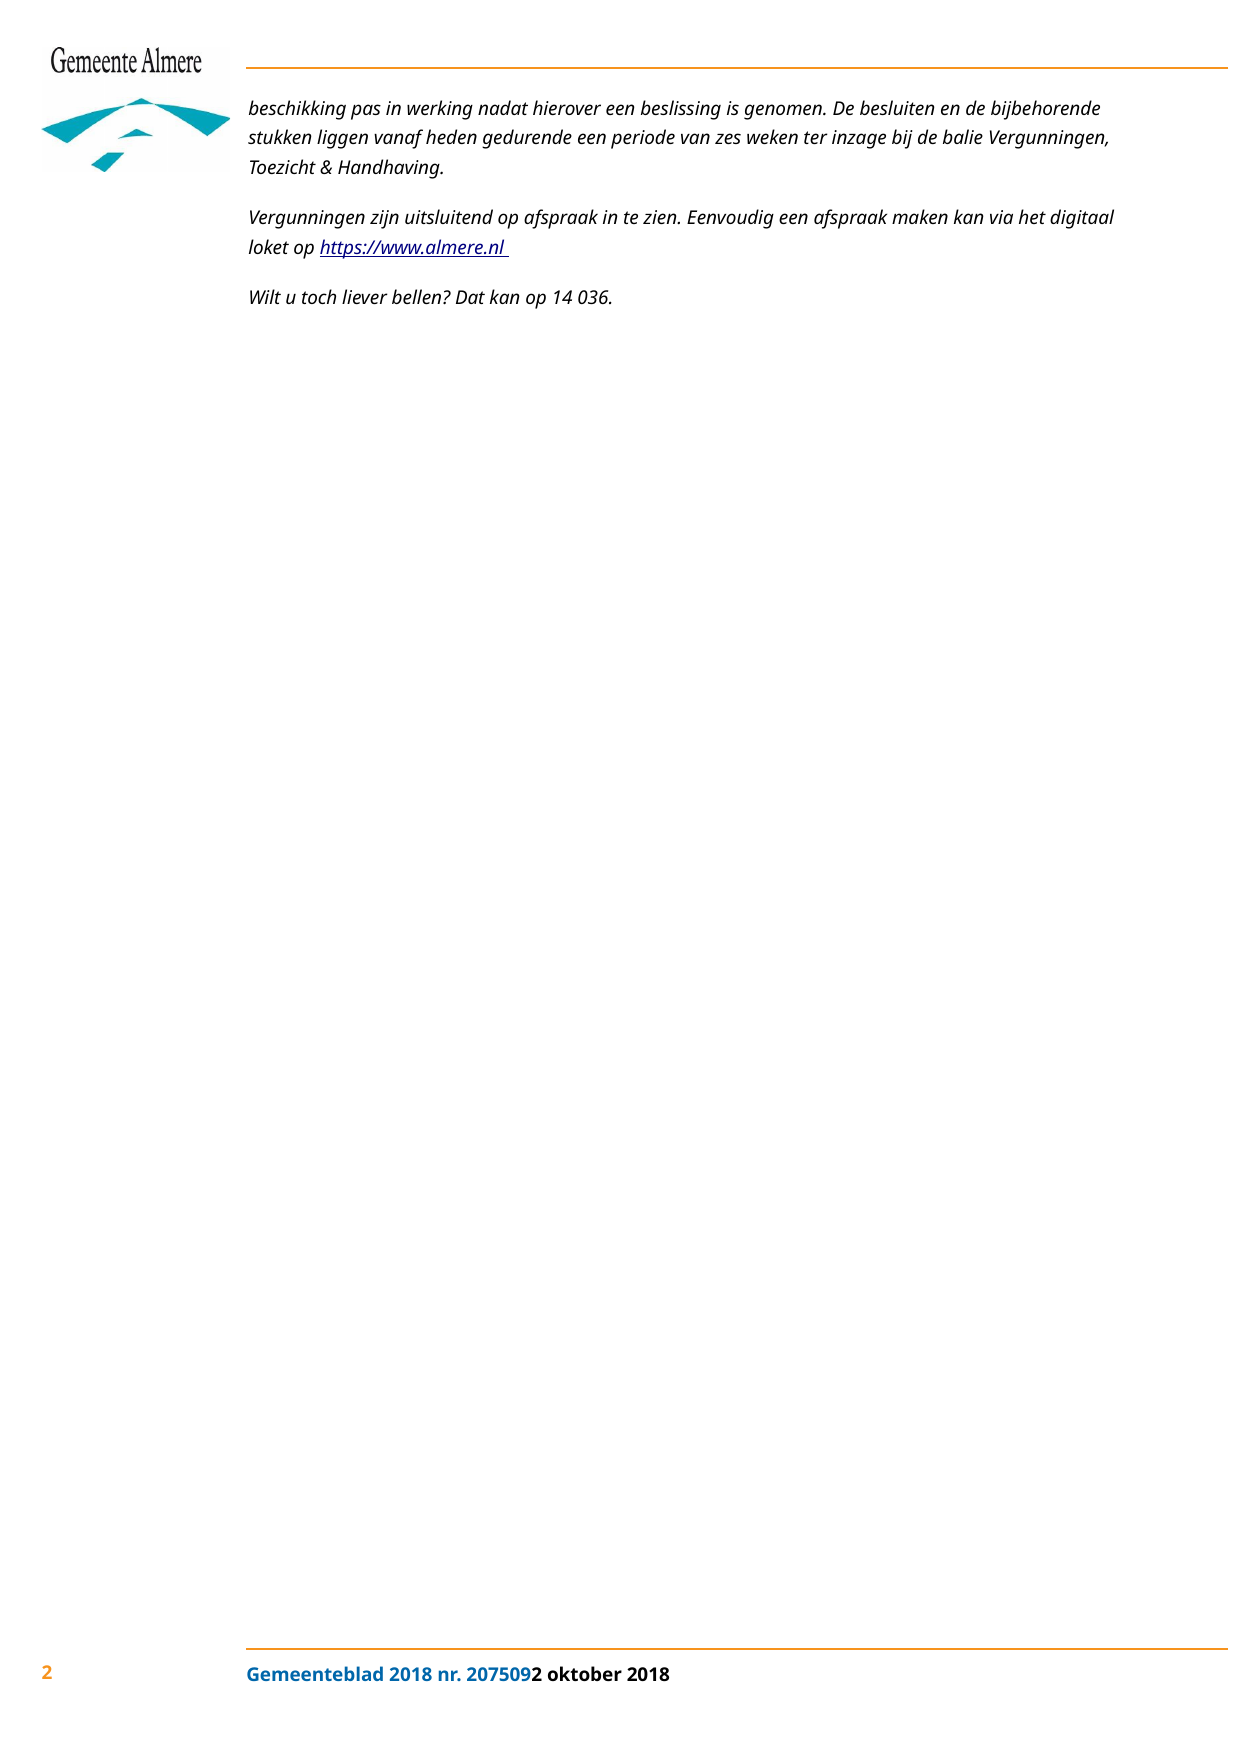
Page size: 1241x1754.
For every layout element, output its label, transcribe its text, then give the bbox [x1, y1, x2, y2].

text Vergunningen zijn uitsluitend op afspraak in te zien. Eenvoudig een afspraak maken kan via het digitaal loket op https://www.almere.nl [248, 204, 1152, 260]
picture [41, 47, 231, 172]
text Wilt u toch liever bellen? Dat kan op 14 036. [248, 284, 1152, 310]
text beschikking pas in werking nadat hierover een beslissing is genomen. De besluiten en de bijbehorende stukken liggen vanaf heden gedurende een periode van zes weken ter inzage bij de balie Vergunningen, Toezicht & Handhaving. [248, 95, 1152, 180]
